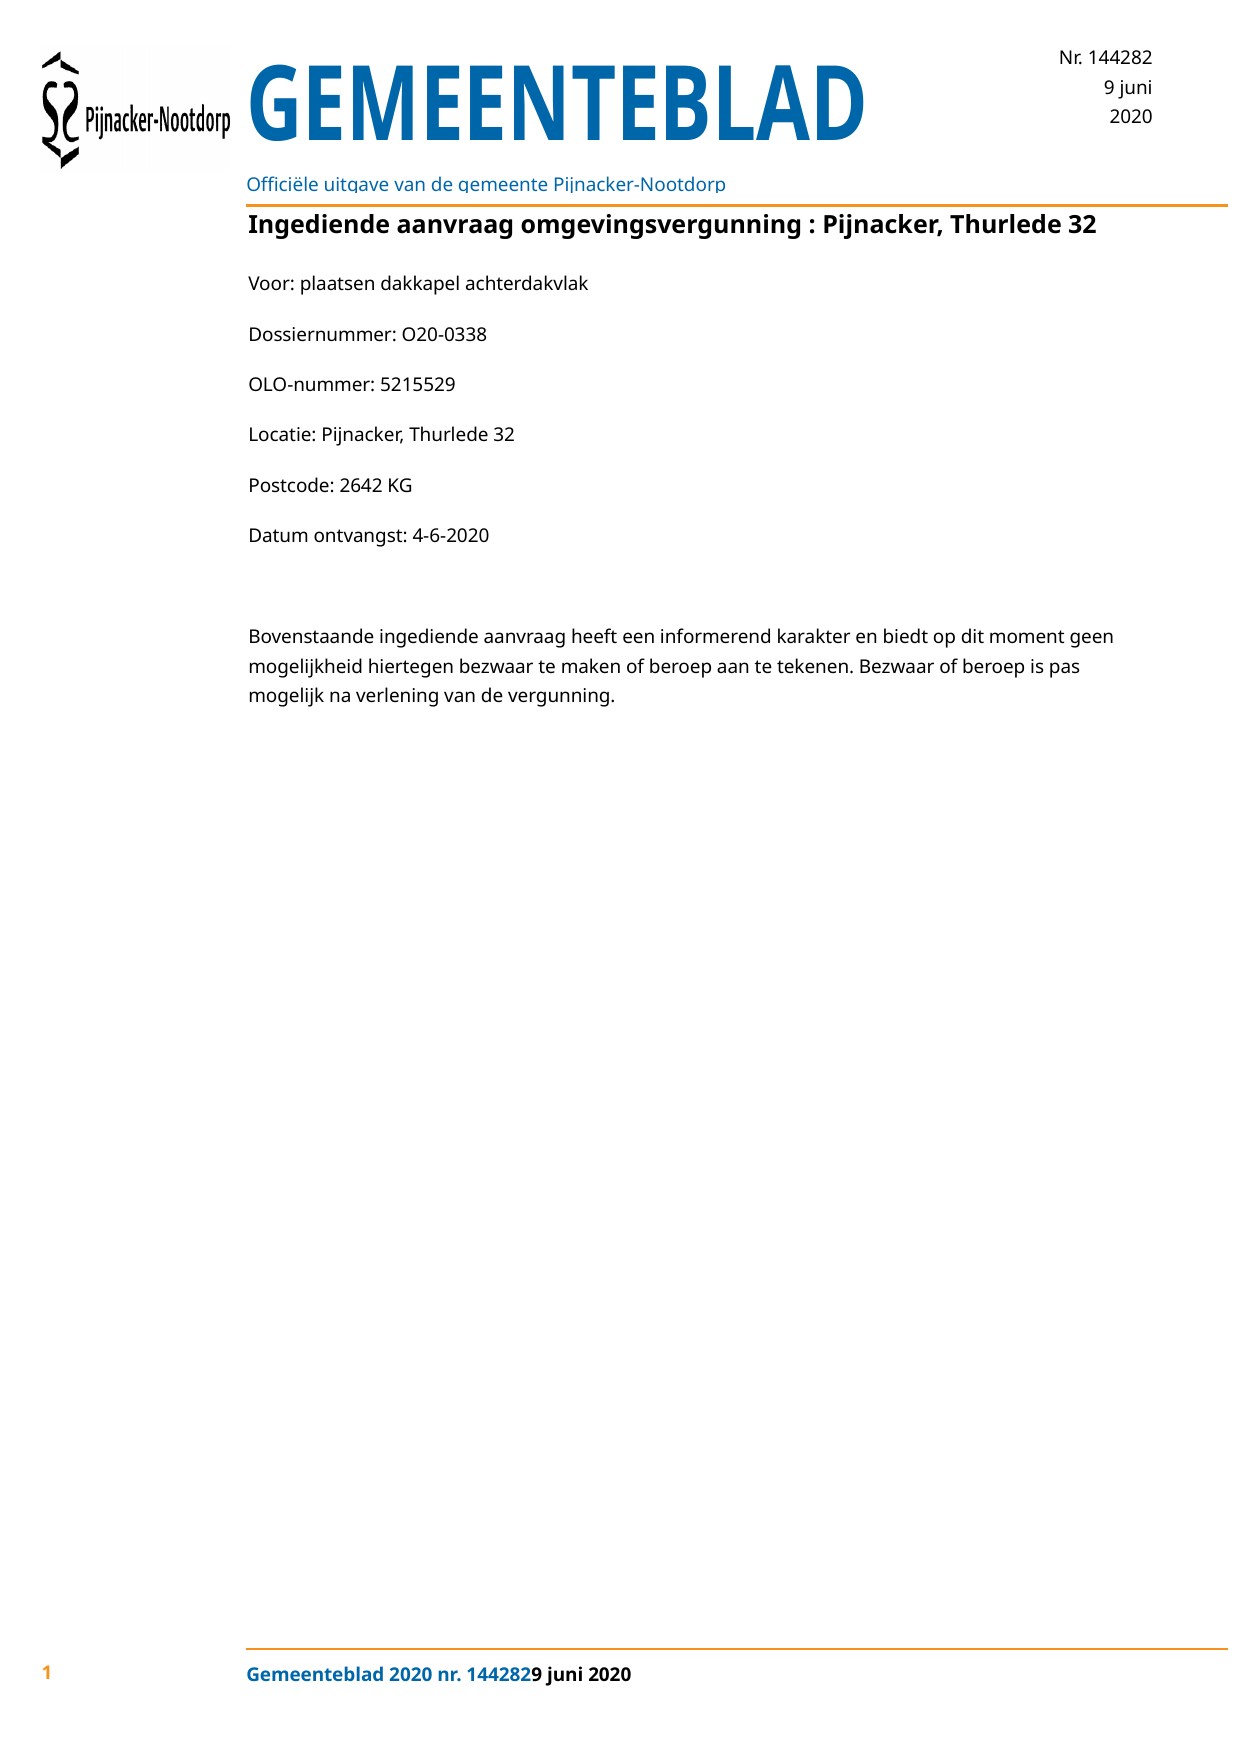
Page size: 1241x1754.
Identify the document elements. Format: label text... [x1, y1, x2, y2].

text Voor: plaatsen dakkapel achterdakvlak [248, 270, 1152, 296]
text Postcode: 2642 KG [248, 472, 1152, 498]
text Datum ontvangst: 4-6-2020 [248, 522, 1152, 548]
text Dossiernummer: O20-0338 [248, 321, 1152, 346]
text OLO-nummer: 5215529 [248, 371, 1152, 397]
text Locatie: Pijnacker, Thurlede 32 [248, 422, 1152, 447]
text Bovenstaande ingediende aanvraag heeft een informerend karakter en biedt op dit moment geen mogelijkheid hiertegen bezwaar te maken of beroep aan te tekenen. Bezwaar of beroep is pas mogelijk na verlening van de vergunning. [248, 623, 1152, 708]
text Ingediende aanvraag omgevingsvergunning : Pijnacker, Thurlede 32 [248, 207, 1152, 241]
picture [41, 47, 231, 172]
